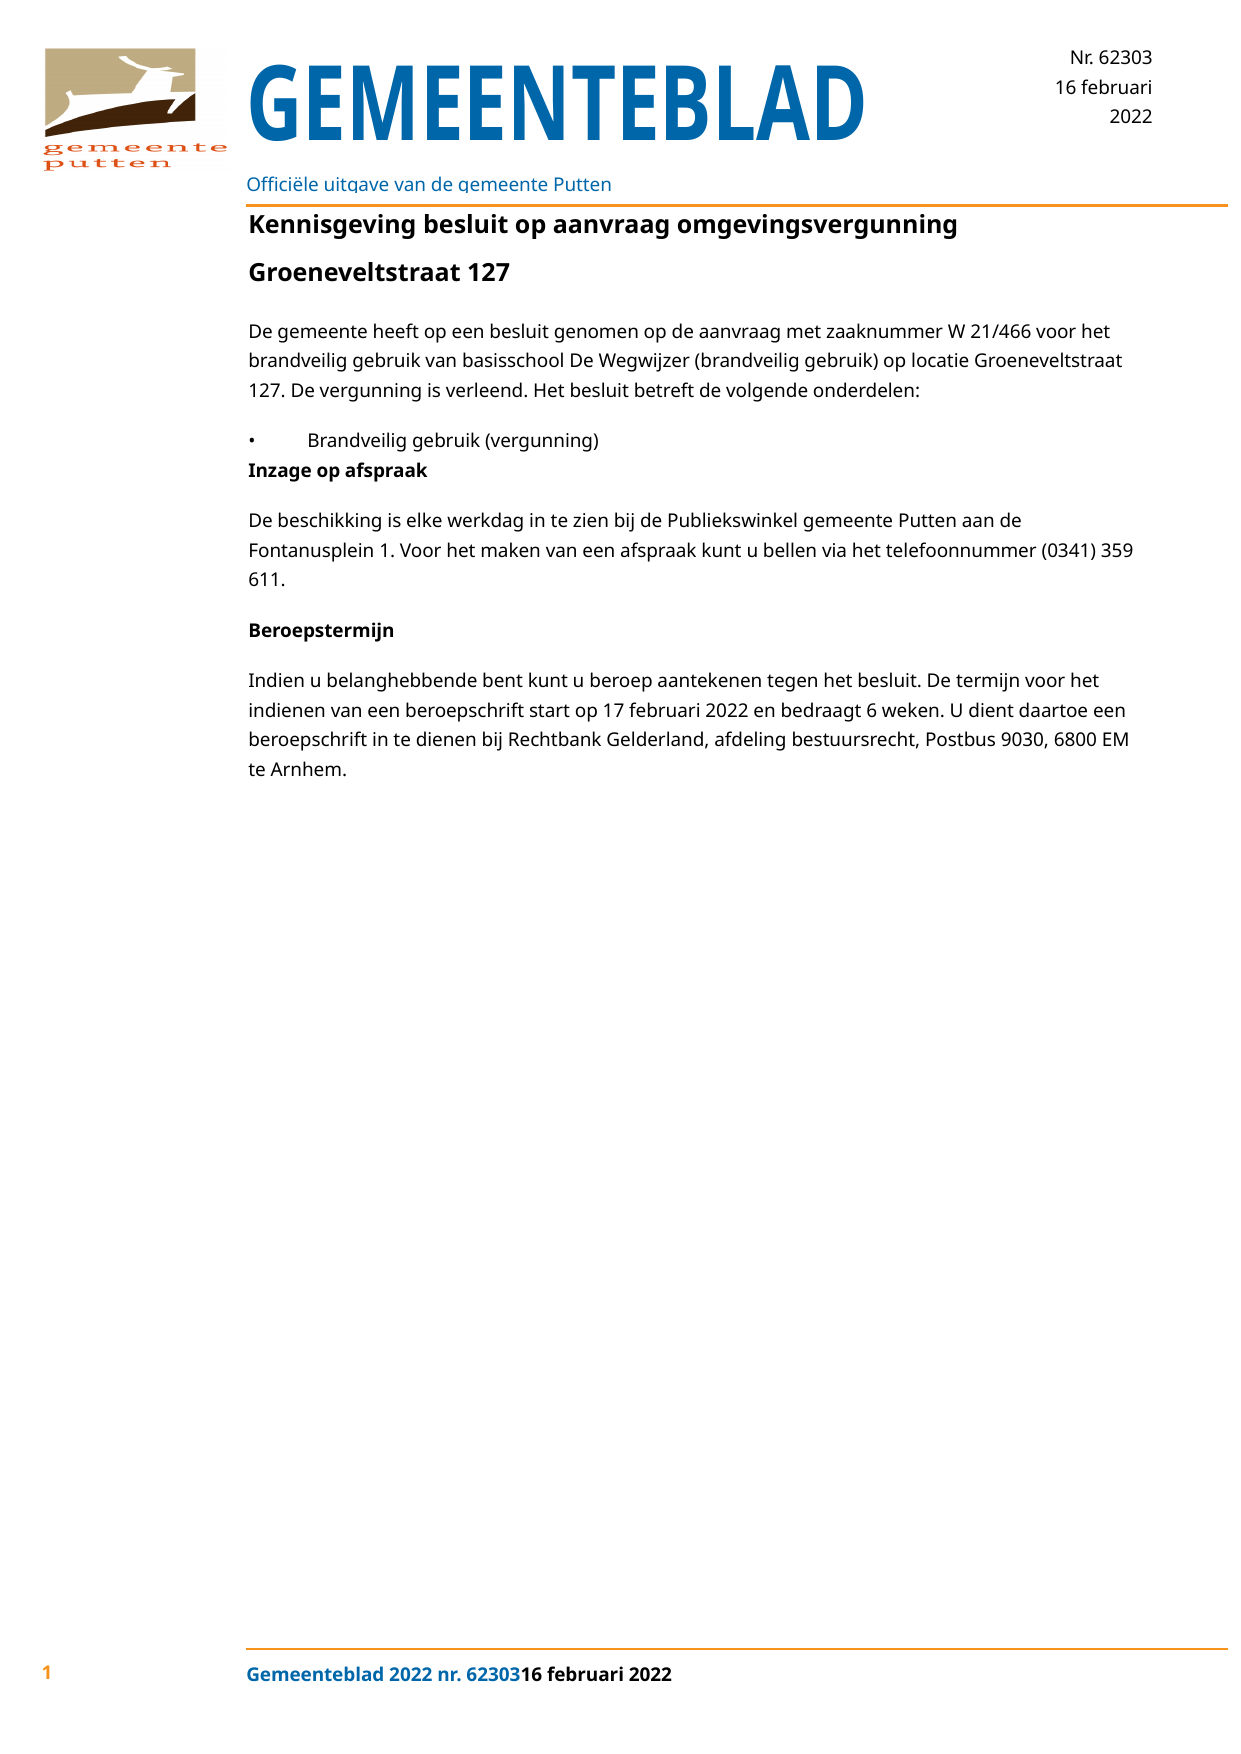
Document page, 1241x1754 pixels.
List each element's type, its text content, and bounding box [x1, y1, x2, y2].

picture [41, 47, 231, 172]
text De beschikking is elke werkdag in te zien bij de Publiekswinkel gemeente Putten aan de Fontanusplein 1. Voor het maken van een afspraak kunt u bellen via het telefoonnummer (0341) 359 611. [248, 507, 1152, 592]
text Kennisgeving besluit op aanvraag omgevingsvergunning Groeneveltstraat 127 [248, 207, 1152, 288]
list Brandveilig gebruik (vergunning) [248, 427, 1152, 453]
text Beroepstermijn [248, 617, 1152, 643]
text Indien u belanghebbende bent kunt u beroep aantekenen tegen het besluit. De termijn voor het indienen van een beroepschrift start op 17 februari 2022 en bedraagt 6 weken. U dient daartoe een beroepschrift in te dienen bij Rechtbank Gelderland, afdeling bestuursrecht, Postbus 9030, 6800 EM te Arnhem. [248, 667, 1152, 782]
text Inzage op afspraak [248, 457, 1152, 483]
text De gemeente heeft op een besluit genomen op de aanvraag met zaaknummer W 21/466 voor het brandveilig gebruik van basisschool De Wegwijzer (brandveilig gebruik) op locatie Groeneveltstraat 127. De vergunning is verleend. Het besluit betreft de volgende onderdelen: [248, 318, 1152, 403]
